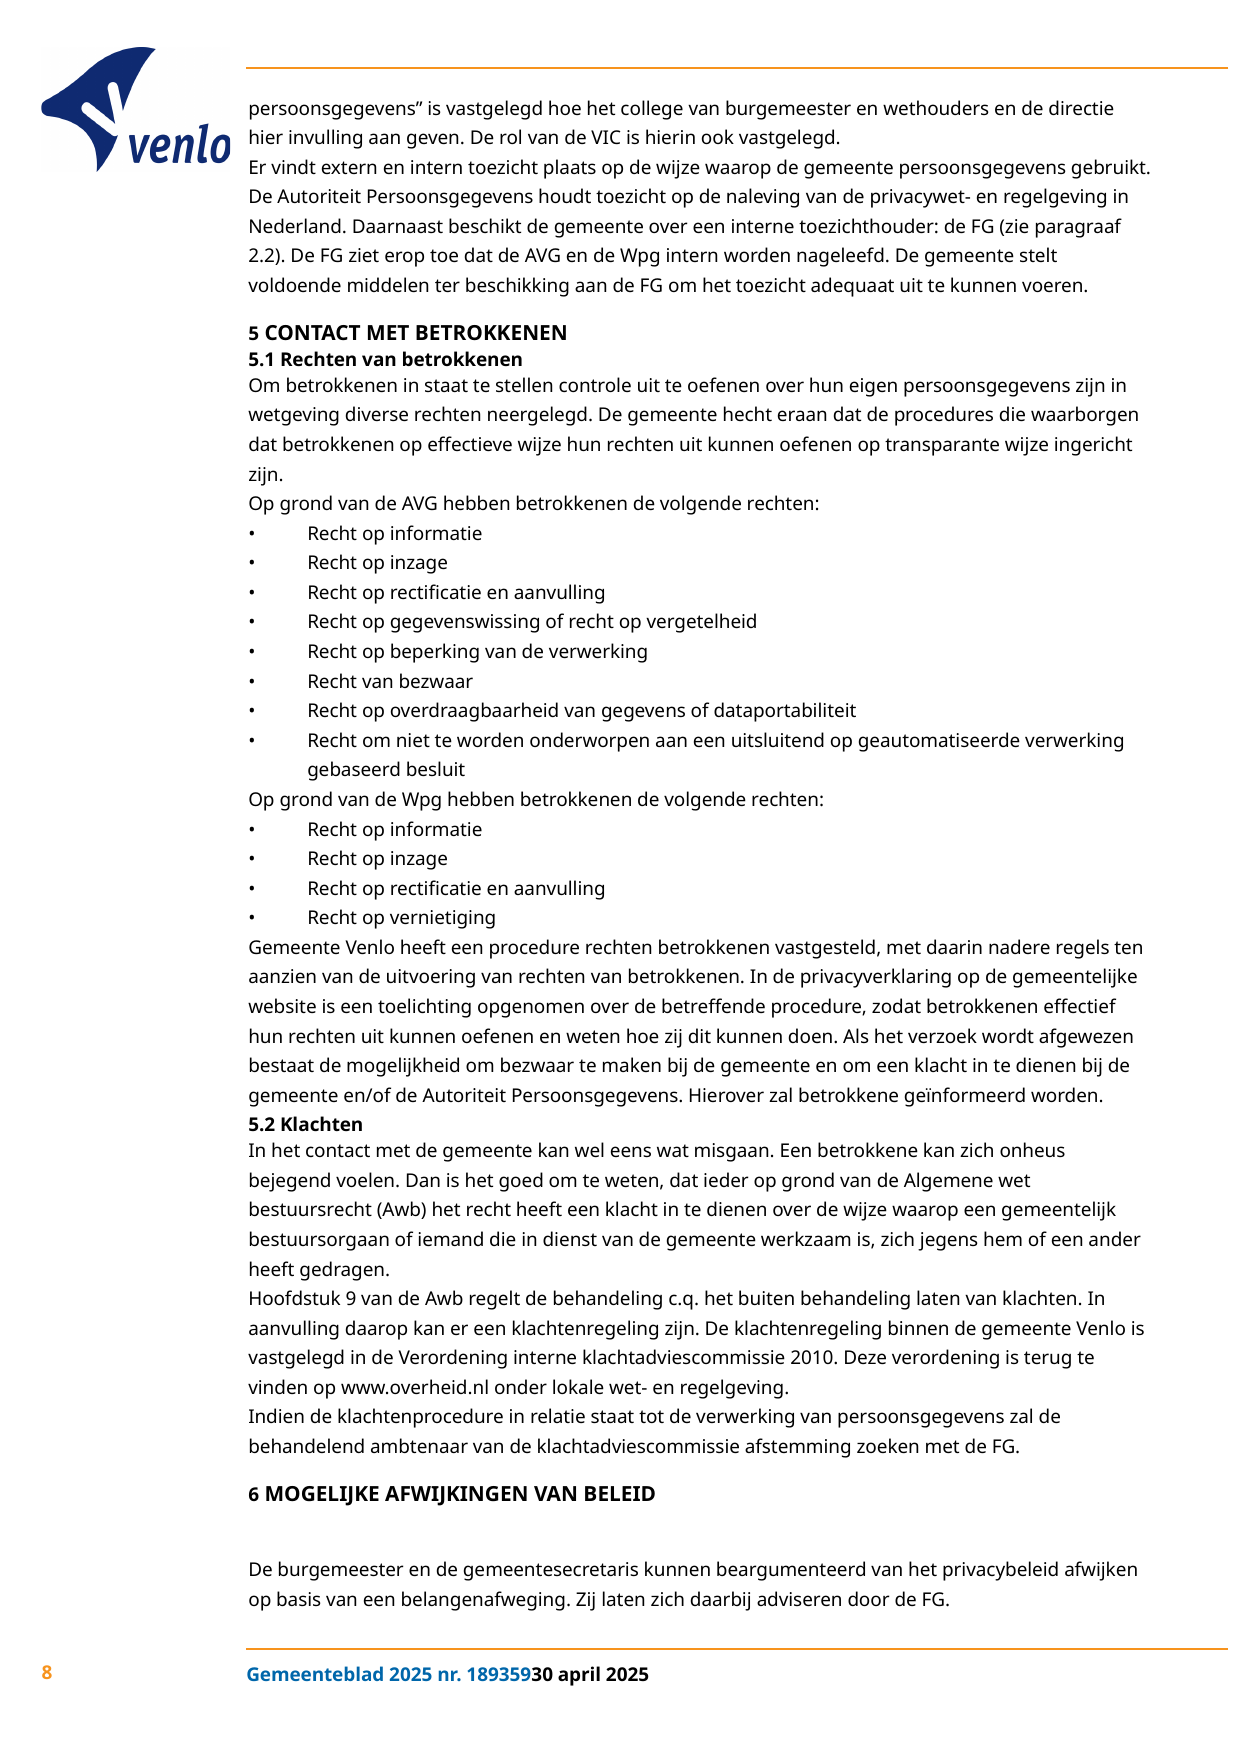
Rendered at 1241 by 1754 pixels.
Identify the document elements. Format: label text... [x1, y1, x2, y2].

text In het contact met de gemeente kan wel eens wat misgaan. Een betrokkene kan zich onheus bejegend voelen. Dan is het goed om te weten, dat ieder op grond van de Algemene wet bestuursrecht (Awb) het recht heeft een klacht in te dienen over de wijze waarop een gemeentelijk bestuursorgaan of iemand die in dienst van de gemeente werkzaam is, zich jegens hem of een ander heeft gedragen. [248, 1137, 1152, 1281]
list Recht op overdraagbaarheid van gegevens of dataportabiliteit [248, 697, 1152, 723]
text Er vindt extern en intern toezicht plaats op de wijze waarop de gemeente persoonsgegevens gebruikt. De Autoriteit Persoonsgegevens houdt toezicht op de naleving van de privacywet- en regelgeving in Nederland. Daarnaast beschikt de gemeente over een interne toezichthouder: de FG (zie paragraaf 2.2). De FG ziet erop toe dat de AVG en de Wpg intern worden nageleefd. De gemeente stelt voldoende middelen ter beschikking aan de FG om het toezicht adequaat uit te kunnen voeren. [248, 154, 1152, 298]
list Recht op inzage [248, 845, 1152, 871]
list Recht op informatie [248, 816, 1152, 842]
text Gemeente Venlo heeft een procedure rechten betrokkenen vastgesteld, met daarin nadere regels ten aanzien van de uitvoering van rechten van betrokkenen. In de privacyverklaring op de gemeentelijke website is een toelichting opgenomen over de betreffende procedure, zodat betrokkenen effectief hun rechten uit kunnen oefenen en weten hoe zij dit kunnen doen. Als het verzoek wordt afgewezen bestaat de mogelijkheid om bezwaar te maken bij de gemeente en om een klacht in te dienen bij de gemeente en/of de Autoriteit Persoonsgegevens. Hierover zal betrokkene geïnformeerd worden. [248, 934, 1152, 1108]
text persoonsgegevens” is vastgelegd hoe het college van burgemeester en wethouders en de directie hier invulling aan geven. De rol van de VIC is hierin ook vastgelegd. [248, 95, 1152, 150]
list Recht om niet te worden onderworpen aan een uitsluitend op geautomatiseerde verwerking gebaseerd besluit [248, 727, 1152, 782]
text Indien de klachtenprocedure in relatie staat tot de verwerking van persoonsgegevens zal de behandelend ambtenaar van de klachtadviescommissie afstemming zoeken met de FG. [248, 1404, 1152, 1459]
text De burgemeester en de gemeentesecretaris kunnen beargumenteerd van het privacybeleid afwijken op basis van een belangenafweging. Zij laten zich daarbij adviseren door de FG. [248, 1557, 1152, 1612]
list Recht op gegevenswissing of recht op vergetelheid [248, 609, 1152, 634]
text 5.2 Klachten [248, 1112, 1152, 1137]
list Recht op rectificatie en aanvulling [248, 875, 1152, 901]
text Op grond van de AVG hebben betrokkenen de volgende rechten: [248, 490, 1152, 516]
list Recht op vernietiging [248, 904, 1152, 930]
list Recht op beperking van de verwerking [248, 638, 1152, 664]
text 5 CONTACT MET BETROKKENEN [248, 318, 1152, 346]
text Om betrokkenen in staat te stellen controle uit te oefenen over hun eigen persoonsgegevens zijn in wetgeving diverse rechten neergelegd. De gemeente hecht eraan dat de procedures die waarborgen dat betrokkenen op effectieve wijze hun rechten uit kunnen oefenen op transparante wijze ingericht zijn. [248, 372, 1152, 487]
text Hoofdstuk 9 van de Awb regelt de behandeling c.q. het buiten behandeling laten van klachten. In aanvulling daarop kan er een klachtenregeling zijn. De klachtenregeling binnen de gemeente Venlo is vastgelegd in de Verordening interne klachtadviescommissie 2010. Deze verordening is terug te vinden op www.overheid.nl onder lokale wet- en regelgeving. [248, 1285, 1152, 1400]
list Recht op rectificatie en aanvulling [248, 579, 1152, 605]
list Recht op inzage [248, 549, 1152, 575]
picture [41, 47, 231, 172]
text 5.1 Rechten van betrokkenen [248, 346, 1152, 372]
list Recht op informatie [248, 520, 1152, 546]
text 6 MOGELIJKE AFWIJKINGEN VAN BELEID [248, 1479, 1152, 1507]
list Recht van bezwaar [248, 668, 1152, 694]
text Op grond van de Wpg hebben betrokkenen de volgende rechten: [248, 786, 1152, 812]
